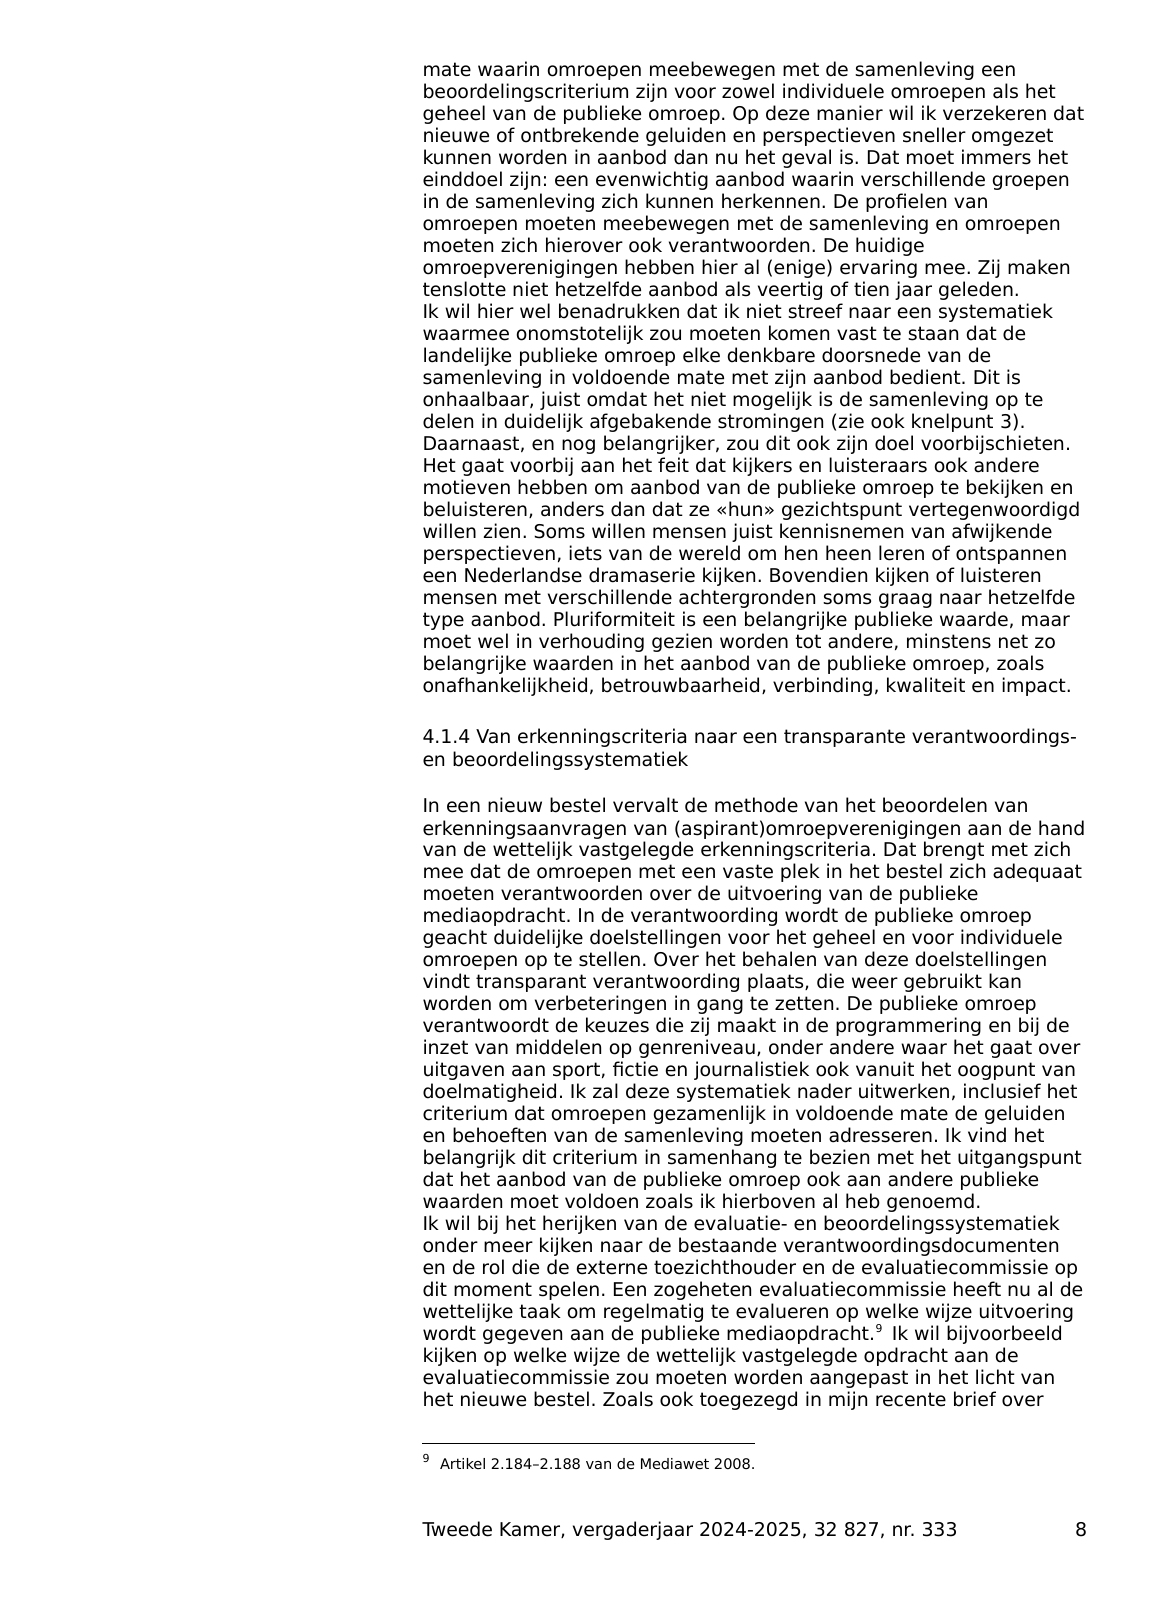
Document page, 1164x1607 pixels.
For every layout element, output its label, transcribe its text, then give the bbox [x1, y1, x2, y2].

text Ik wil hier wel benadrukken dat ik niet streef naar een systematiek waarmee onomstotelijk zou moeten komen vast te staan dat de landelijke publieke omroep elke denkbare doorsnede van de samenleving in voldoende mate met zijn aanbod bedient. Dit is onhaalbaar, juist omdat het niet mogelijk is de samenleving op te delen in duidelijk afgebakende stromingen (zie ook knelpunt 3). Daarnaast, en nog belangrijker, zou dit ook zijn doel voorbijschieten. Het gaat voorbij aan het feit dat kijkers en luisteraars ook andere motieven hebben om aanbod van de publieke omroep te bekijken en beluisteren, anders dan dat ze «hun» gezichtspunt vertegenwoordigd willen zien. Soms willen mensen juist kennisnemen van afwijkende perspectieven, iets van de wereld om hen heen leren of ontspannen een Nederlandse dramaserie kijken. Bovendien kijken of luisteren mensen met verschillende achtergronden soms graag naar hetzelfde type aanbod. Pluriformiteit is een belangrijke publieke waarde, maar moet wel in verhouding gezien worden tot andere, minstens net zo belangrijke waarden in het aanbod van de publieke omroep, zoals onafhankelijkheid, betrouwbaarheid, verbinding, kwaliteit en impact. [422, 301, 1087, 696]
text Artikel 2.184–2.188 van de Mediawet 2008. [422, 1452, 1087, 1474]
text mate waarin omroepen meebewegen met de samenleving een beoordelingscriterium zijn voor zowel individuele omroepen als het geheel van de publieke omroep. Op deze manier wil ik verzekeren dat nieuwe of ontbrekende geluiden en perspectieven sneller omgezet kunnen worden in aanbod dan nu het geval is. Dat moet immers het einddoel zijn: een evenwichtig aanbod waarin verschillende groepen in de samenleving zich kunnen herkennen. De profielen van omroepen moeten meebewegen met de samenleving en omroepen moeten zich hierover ook verantwoorden. De huidige omroepverenigingen hebben hier al (enige) ervaring mee. Zij maken tenslotte niet hetzelfde aanbod als veertig of tien jaar geleden. [422, 59, 1087, 301]
text Ik wil bij het herijken van de evaluatie- en beoordelingssystematiek onder meer kijken naar de bestaande verantwoordingsdocumenten en de rol die de externe toezichthouder en de evaluatiecommissie op dit moment spelen. Een zogeheten evaluatiecommissie heeft nu al de wettelijke taak om regelmatig te evalueren op welke wijze uitvoering wordt gegeven aan de publieke mediaopdracht. Ik wil bijvoorbeeld kijken op welke wijze de wettelijk vastgelegde opdracht aan de evaluatiecommissie zou moeten worden aangepast in het licht van het nieuwe bestel. Zoals ook toegezegd in mijn recente brief over [422, 1213, 1087, 1411]
subtitle 4.1.4 Van erkenningscriteria naar een transparante verantwoordings- en beoordelingssystematiek [422, 726, 1087, 770]
text In een nieuw bestel vervalt de methode van het beoordelen van erkenningsaanvragen van (aspirant)omroepverenigingen aan de hand van de wettelijk vastgelegde erkenningscriteria. Dat brengt met zich mee dat de omroepen met een vaste plek in het bestel zich adequaat moeten verantwoorden over de uitvoering van de publieke mediaopdracht. In de verantwoording wordt de publieke omroep geacht duidelijke doelstellingen voor het geheel en voor individuele omroepen op te stellen. Over het behalen van deze doelstellingen vindt transparant verantwoording plaats, die weer gebruikt kan worden om verbeteringen in gang te zetten. De publieke omroep verantwoordt de keuzes die zij maakt in de programmering en bij de inzet van middelen op genreniveau, onder andere waar het gaat over uitgaven aan sport, fictie en journalistiek ook vanuit het oogpunt van doelmatigheid. Ik zal deze systematiek nader uitwerken, inclusief het criterium dat omroepen gezamenlijk in voldoende mate de geluiden en behoeften van de samenleving moeten adresseren. Ik vind het belangrijk dit criterium in samenhang te bezien met het uitgangspunt dat het aanbod van de publieke omroep ook aan andere publieke waarden moet voldoen zoals ik hierboven al heb genoemd. [422, 795, 1087, 1213]
